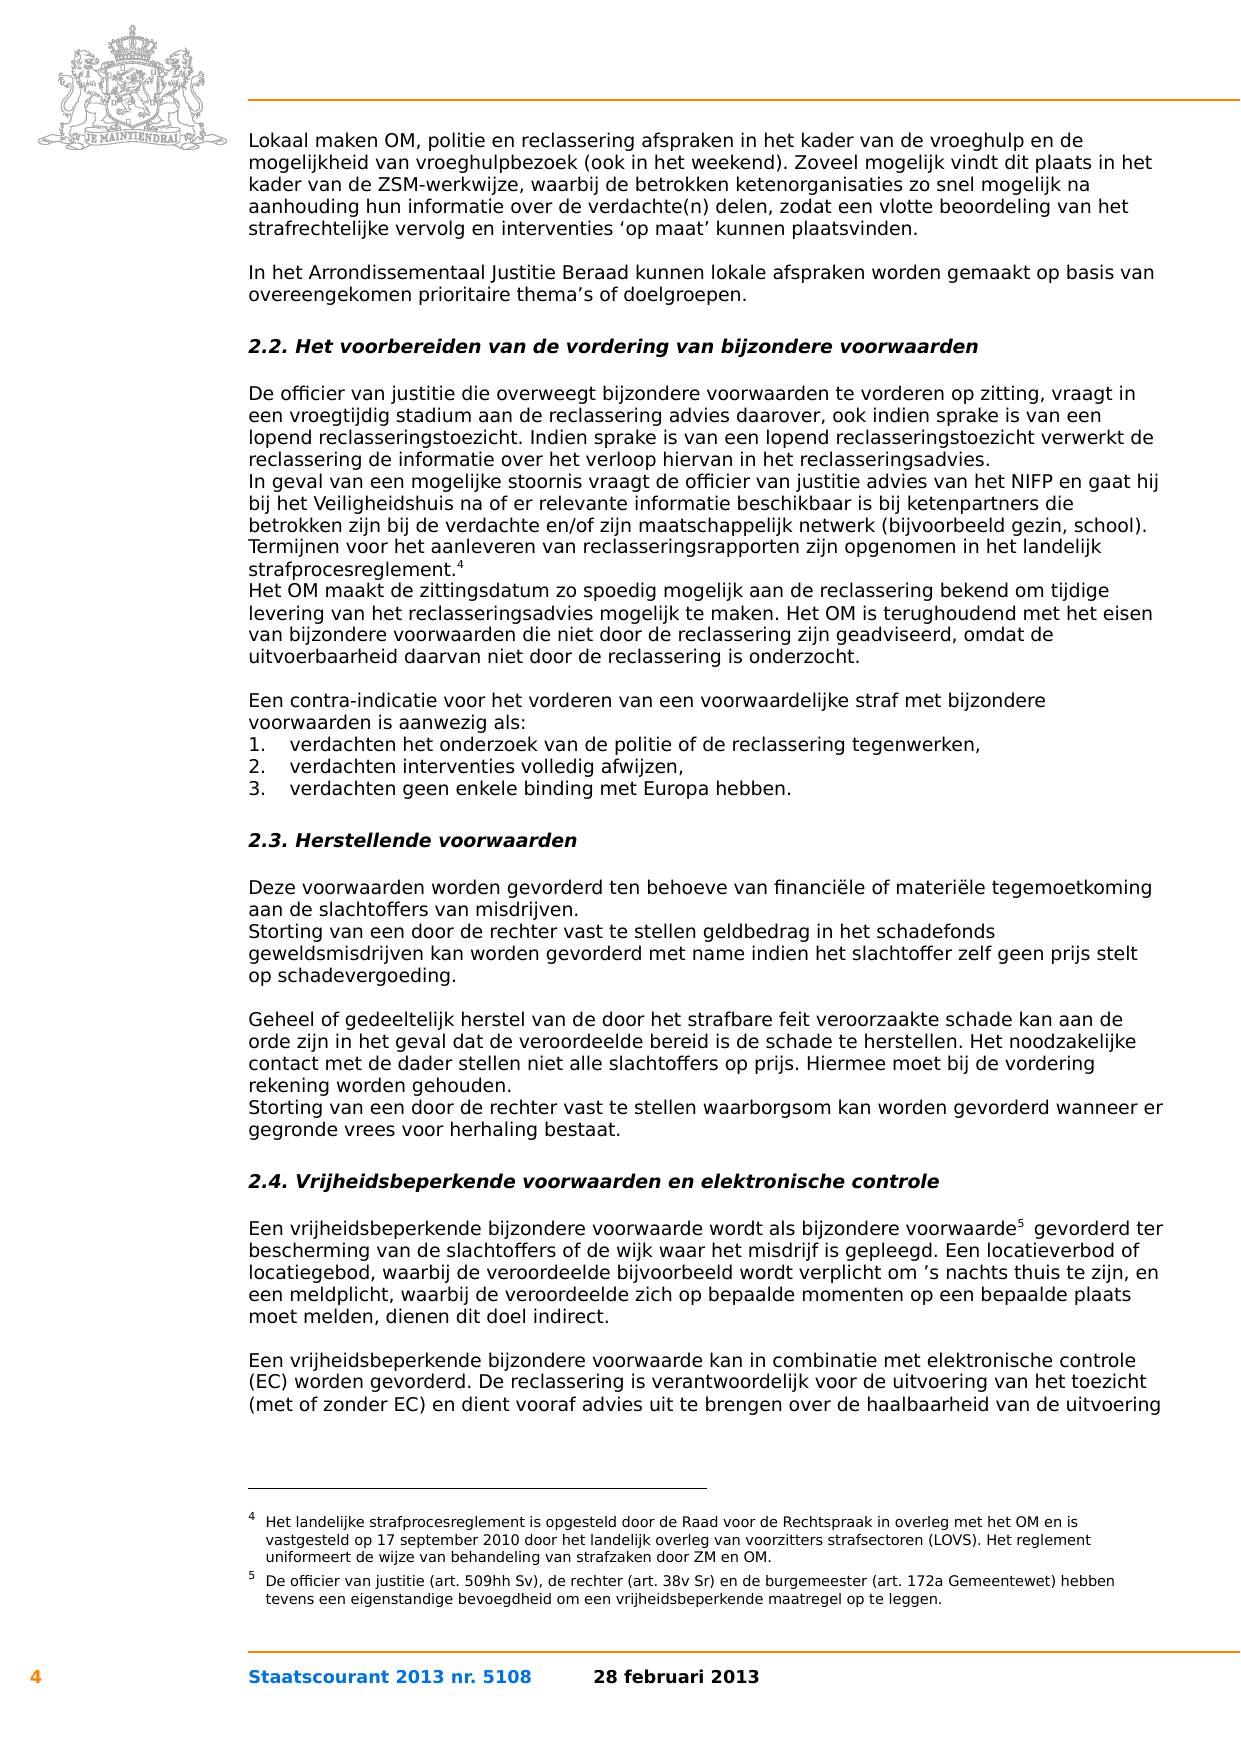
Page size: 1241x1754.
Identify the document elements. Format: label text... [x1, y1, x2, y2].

subtitle 2.3. Herstellende voorwaarden [248, 830, 1163, 852]
subtitle 2.2. Het voorbereiden van de vordering van bijzondere voorwaarden [248, 336, 1163, 358]
subtitle 2.4. Vrijheidsbeperkende voorwaarden en elektronische controle [248, 1171, 1163, 1193]
text In het Arrondissementaal Justitie Beraad kunnen lokale afspraken worden gemaakt op basis van overeengekomen prioritaire thema’s of doelgroepen. [248, 262, 1163, 306]
text Deze voorwaarden worden gevorderd ten behoeve van financiële of materiële tegemoetkoming aan de slachtoffers van misdrijven. [248, 877, 1163, 921]
text Een contra-indicatie voor het vorderen van een voorwaardelijke straf met bijzondere voorwaarden is aanwezig als: [248, 690, 1163, 734]
text Storting van een door de rechter vast te stellen geldbedrag in het schadefonds geweldsmisdrijven kan worden gevorderd met name indien het slachtoffer zelf geen prijs stelt op schadevergoeding. [248, 921, 1163, 987]
text Storting van een door de rechter vast te stellen waarborgsom kan worden gevorderd wanneer er gegronde vrees voor herhaling bestaat. [248, 1097, 1163, 1141]
text Geheel of gedeeltelijk herstel van de door het strafbare feit veroorzaakte schade kan aan de orde zijn in het geval dat de veroordeelde bereid is de schade te herstellen. Het noodzakelijke contact met de dader stellen niet alle slachtoffers op prijs. Hiermee moet bij de vordering rekening worden gehouden. [248, 1009, 1163, 1097]
text De officier van justitie die overweegt bijzondere voorwaarden te vorderen op zitting, vraagt in een vroegtijdig stadium aan de reclassering advies daarover, ook indien sprake is van een lopend reclasseringstoezicht. Indien sprake is van een lopend reclasseringstoezicht verwerkt de reclassering de informatie over het verloop hiervan in het reclasseringsadvies. [248, 383, 1163, 471]
text Lokaal maken OM, politie en reclassering afspraken in het kader van de vroeghulp en de mogelijkheid van vroeghulpbezoek (ook in het weekend). Zoveel mogelijk vindt dit plaats in het kader van de ZSM-werkwijze, waarbij de betrokken ketenorganisaties zo snel mogelijk na aanhouding hun informatie over de verdachte(n) delen, zodat een vlotte beoordeling van het strafrechtelijke vervolg en interventies ‘op maat’ kunnen plaatsvinden. [248, 130, 1163, 240]
text 2. verdachten interventies volledig afwijzen, [248, 756, 1163, 778]
text Een vrijheidsbeperkende bijzondere voorwaarde wordt als bijzondere voorwaarde gevorderd ter bescherming van de slachtoffers of de wijk waar het misdrijf is gepleegd. Een locatieverbod of locatiegebod, waarbij de veroordeelde bijvoorbeeld wordt verplicht om ’s nachts thuis te zijn, en een meldplicht, waarbij de veroordeelde zich op bepaalde momenten op een bepaalde plaats moet melden, dienen dit doel indirect. [248, 1218, 1163, 1328]
text Het landelijke strafprocesreglement is opgesteld door de Raad voor de Rechtspraak in overleg met het OM en is vastgesteld op 17 september 2010 door het landelijk overleg van voorzitters strafsectoren (LOVS). Het reglement uniformeert de wijze van behandeling van strafzaken door ZM en OM. [248, 1510, 1163, 1566]
picture [38, 25, 227, 150]
text 3. verdachten geen enkele binding met Europa hebben. [248, 778, 1163, 800]
text 1. verdachten het onderzoek van de politie of de reclassering tegenwerken, [248, 734, 1163, 756]
text Het OM maakt de zittingsdatum zo spoedig mogelijk aan de reclassering bekend om tijdige levering van het reclasseringsadvies mogelijk te maken. Het OM is terughoudend met het eisen van bijzondere voorwaarden die niet door de reclassering zijn geadviseerd, omdat de uitvoerbaarheid daarvan niet door de reclassering is onderzocht. [248, 580, 1163, 668]
text Een vrijheidsbeperkende bijzondere voorwaarde kan in combinatie met elektronische controle (EC) worden gevorderd. De reclassering is verantwoordelijk voor de uitvoering van het toezicht (met of zonder EC) en dient vooraf advies uit te brengen over de haalbaarheid van de uitvoering [248, 1349, 1163, 1415]
text In geval van een mogelijke stoornis vraagt de officier van justitie advies van het NIFP en gaat hij bij het Veiligheidshuis na of er relevante informatie beschikbaar is bij ketenpartners die betrokken zijn bij de verdachte en/of zijn maatschappelijk netwerk (bijvoorbeeld gezin, school). Termijnen voor het aanleveren van reclasseringsrapporten zijn opgenomen in het landelijk strafprocesreglement. [248, 471, 1163, 580]
text De officier van justitie (art. 509hh Sv), de rechter (art. 38v Sr) en de burgemeester (art. 172a Gemeentewet) hebben tevens een eigenstandige bevoegdheid om een vrijheidsbeperkende maatregel op te leggen. [248, 1569, 1163, 1608]
